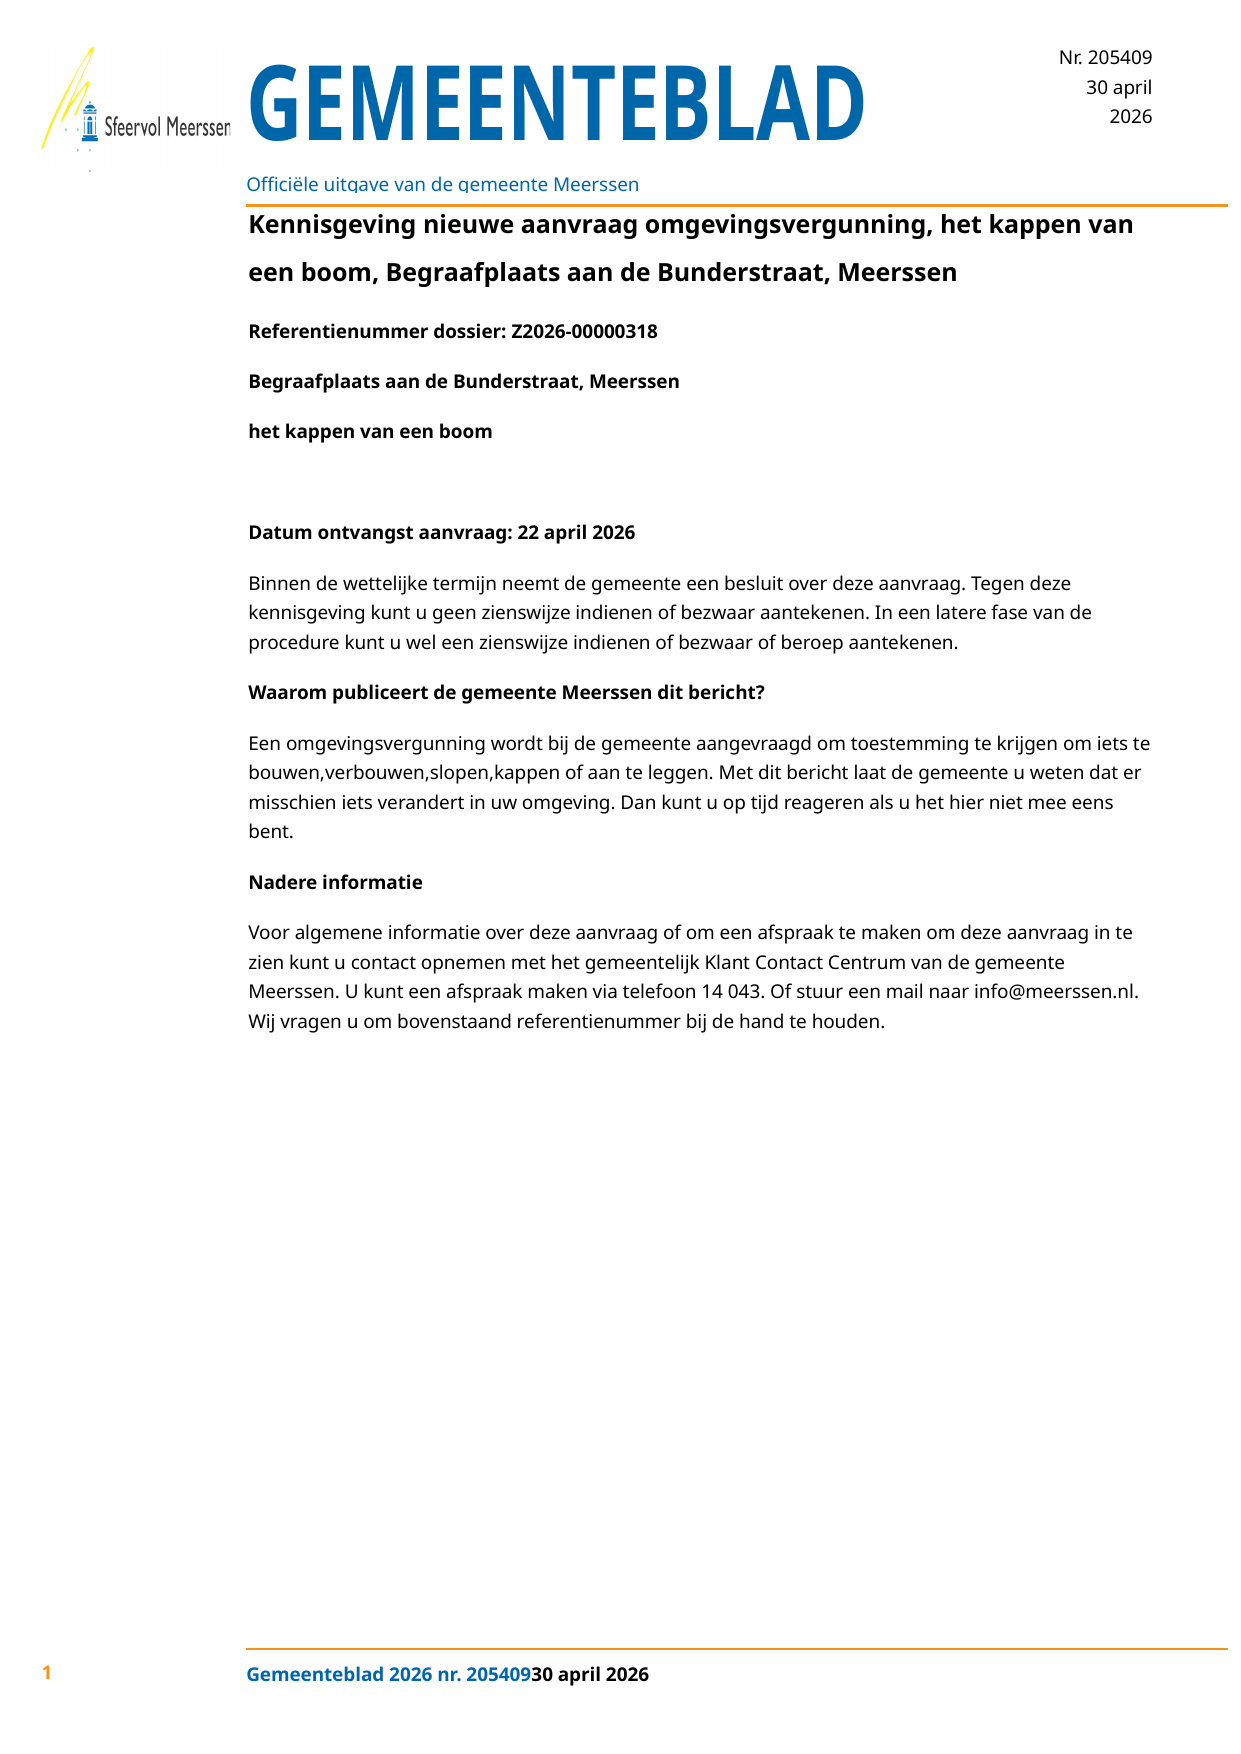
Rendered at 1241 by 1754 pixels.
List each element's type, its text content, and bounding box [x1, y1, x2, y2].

text het kappen van een boom [248, 419, 1152, 444]
text Kennisgeving nieuwe aanvraag omgevingsvergunning, het kappen van een boom, Begraafplaats aan de Bunderstraat, Meerssen [248, 207, 1152, 288]
text Begraafplaats aan de Bunderstraat, Meerssen [248, 368, 1152, 394]
text Nadere informatie [248, 869, 1152, 895]
text Datum ontvangst aanvraag: 22 april 2026 [248, 519, 1152, 545]
text Binnen de wettelijke termijn neemt de gemeente een besluit over deze aanvraag. Tegen deze kennisgeving kunt u geen zienswijze indienen of bezwaar aantekenen. In een latere fase van de procedure kunt u wel een zienswijze indienen of bezwaar of beroep aantekenen. [248, 570, 1152, 655]
text Een omgevingsvergunning wordt bij de gemeente aangevraagd om toestemming te krijgen om iets te bouwen,verbouwen,slopen,kappen of aan te leggen. Met dit bericht laat de gemeente u weten dat er misschien iets verandert in uw omgeving. Dan kunt u op tijd reageren als u het hier niet mee eens bent. [248, 730, 1152, 844]
picture [41, 47, 231, 172]
text Waarom publiceert de gemeente Meerssen dit bericht? [248, 679, 1152, 705]
text Referentienummer dossier: Z2026-00000318 [248, 318, 1152, 344]
text Voor algemene informatie over deze aanvraag of om een afspraak te maken om deze aanvraag in te zien kunt u contact opnemen met het gemeentelijk Klant Contact Centrum van de gemeente Meerssen. U kunt een afspraak maken via telefoon 14 043. Of stuur een mail naar info@meerssen.nl. Wij vragen u om bovenstaand referentienummer bij de hand te houden. [248, 919, 1152, 1034]
